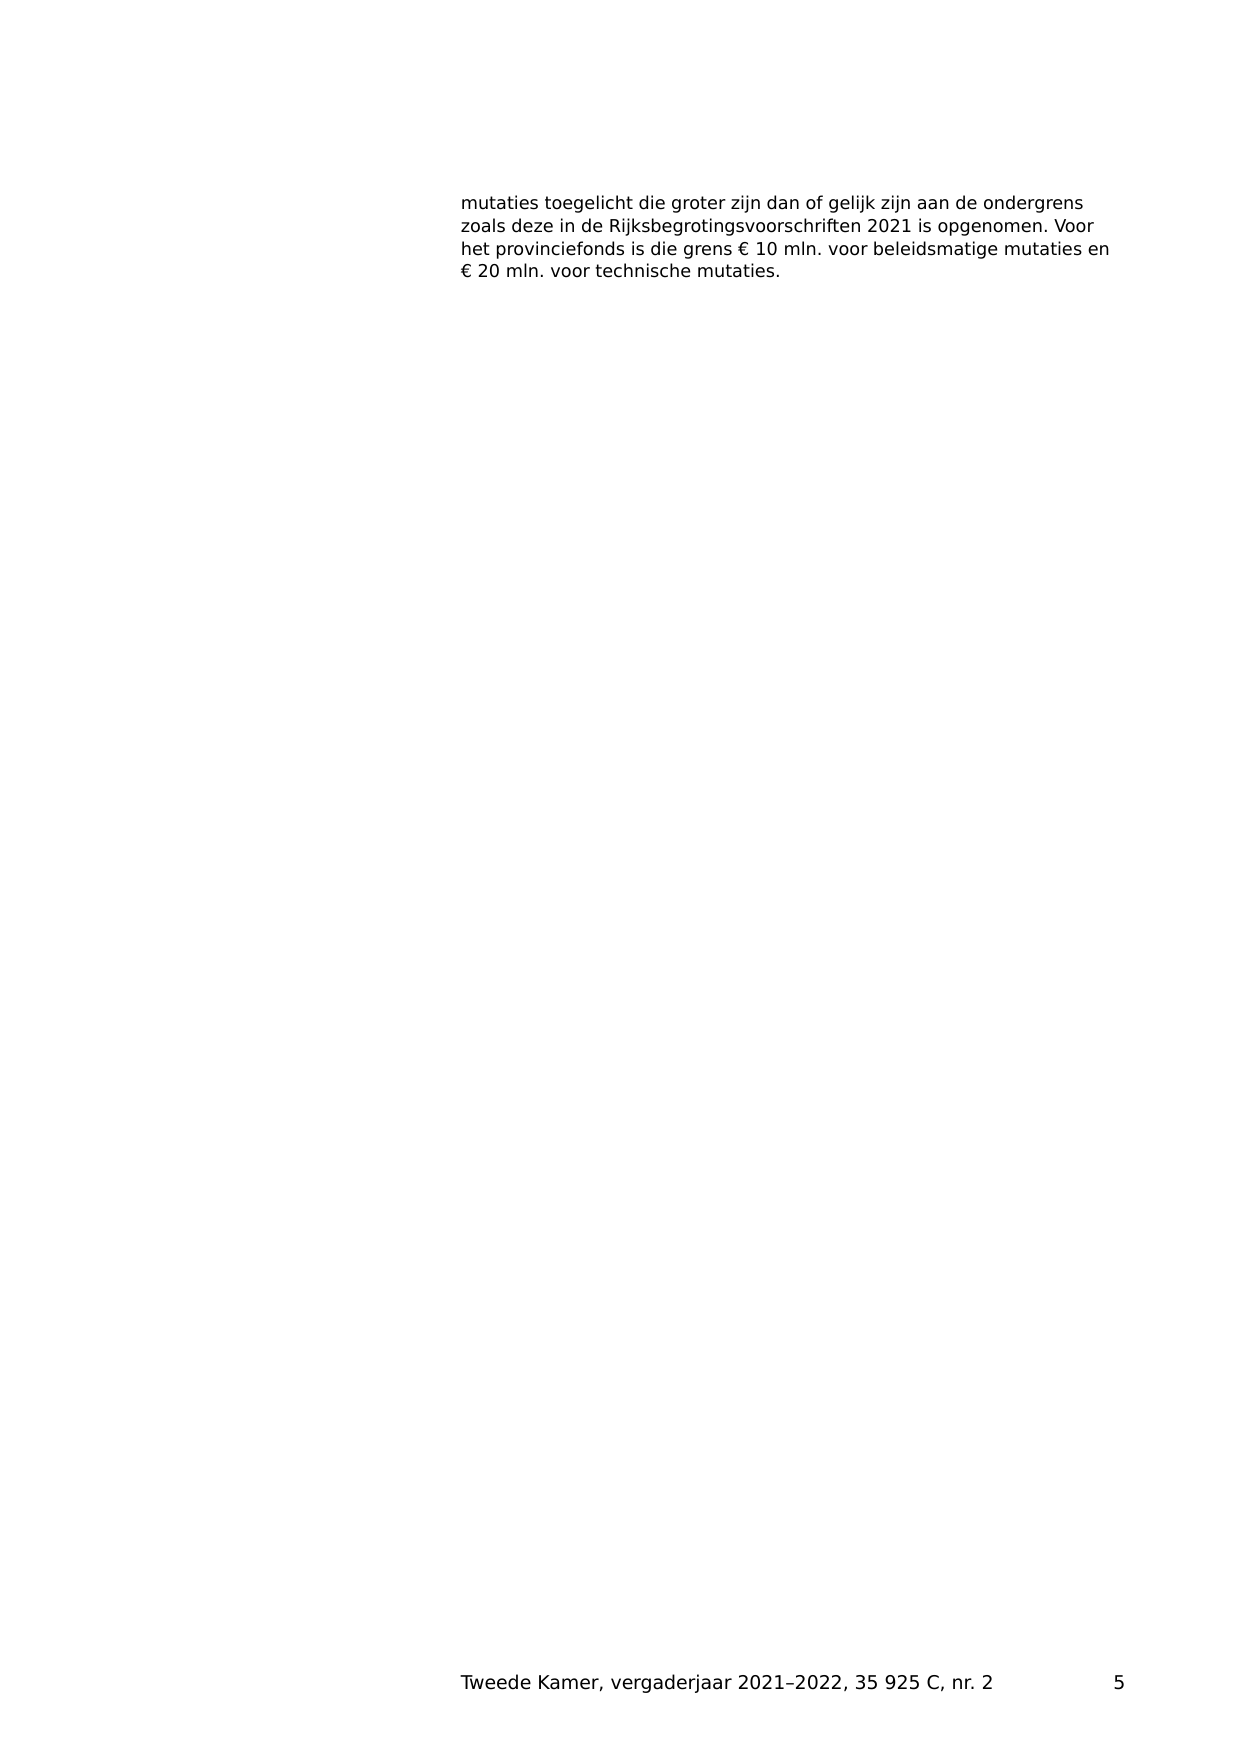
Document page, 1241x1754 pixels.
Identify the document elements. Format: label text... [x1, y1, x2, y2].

text mutaties toegelicht die groter zijn dan of gelijk zijn aan de ondergrens zoals deze in de Rijksbegrotingsvoorschriften 2021 is opgenomen. Voor het provinciefonds is die grens € 10 mln. voor beleidsmatige mutaties en € 20 mln. voor technische mutaties. [461, 191, 1125, 282]
